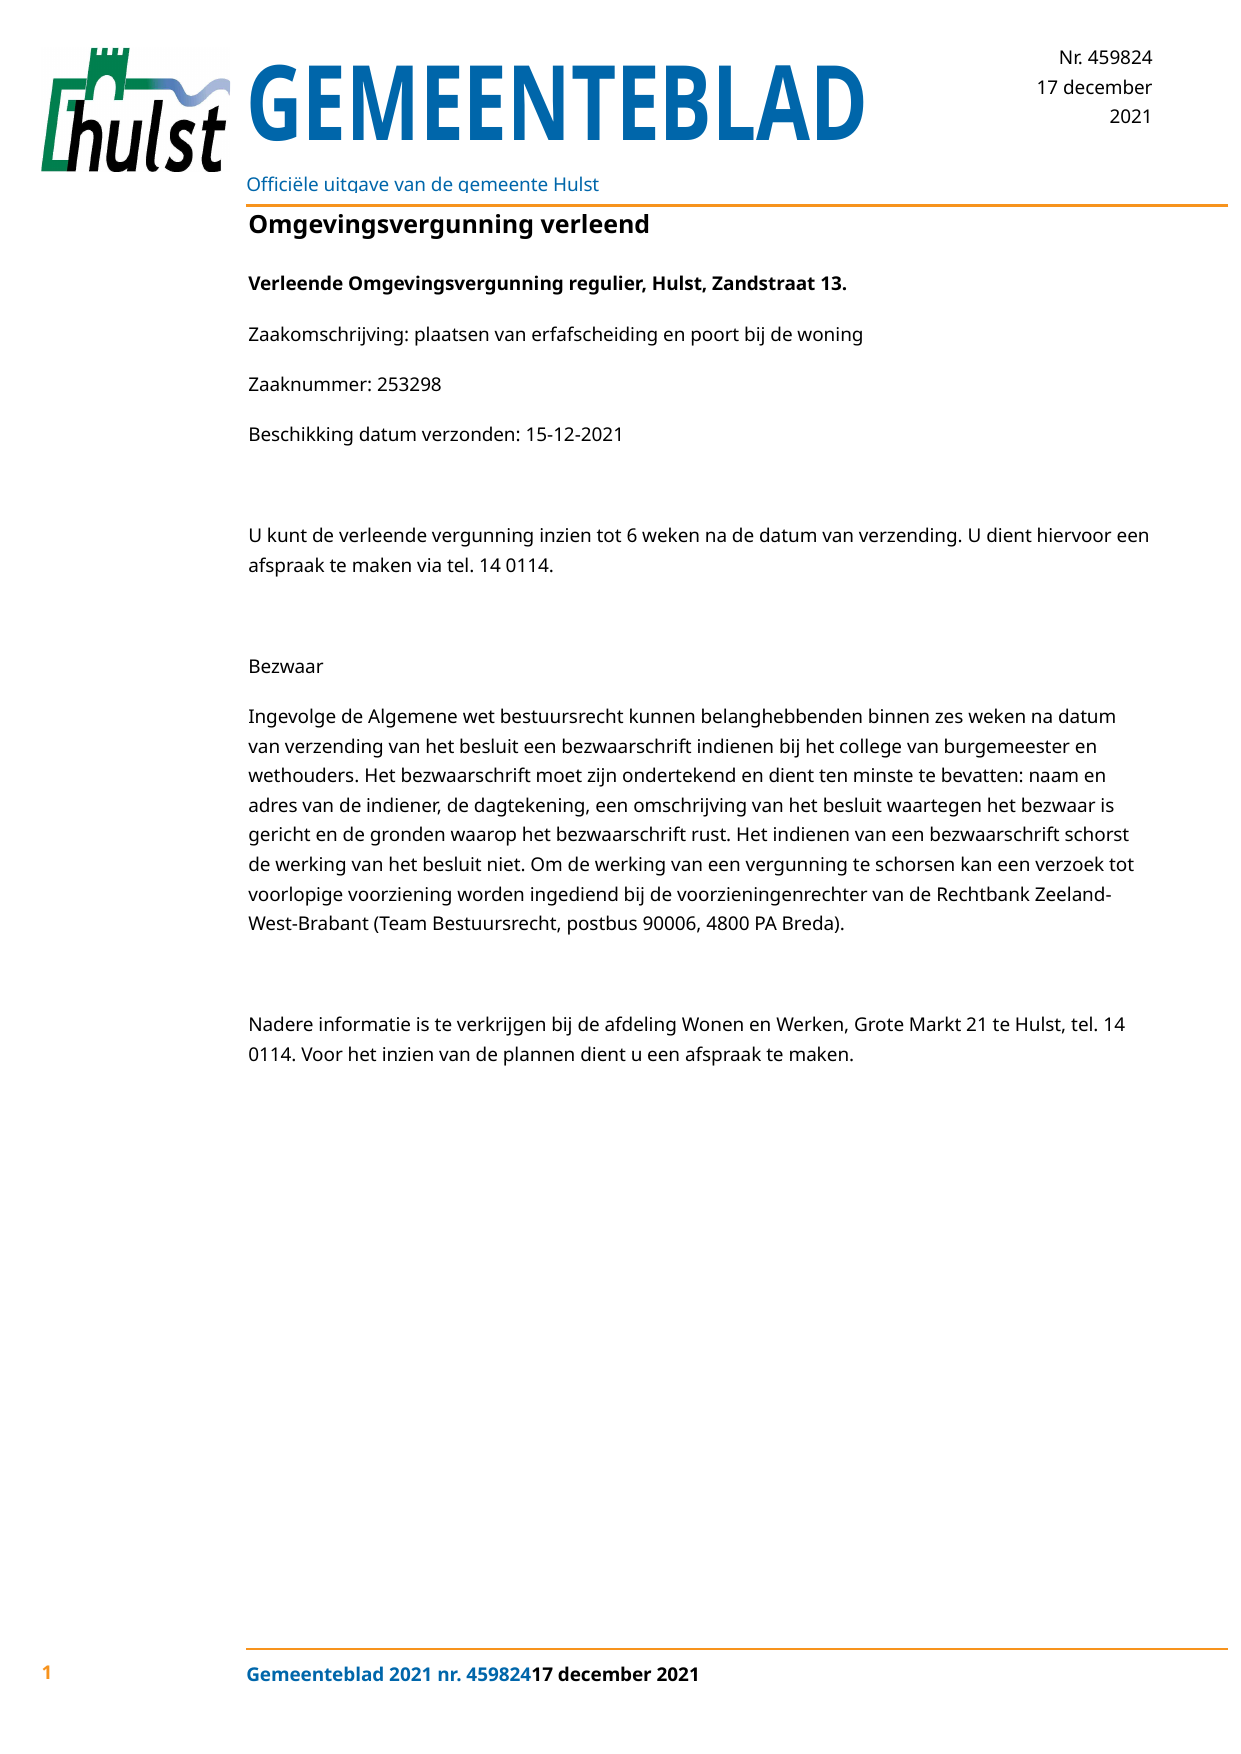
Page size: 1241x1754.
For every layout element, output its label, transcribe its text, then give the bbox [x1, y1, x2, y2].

text Nadere informatie is te verkrijgen bij de afdeling Wonen en Werken, Grote Markt 21 te Hulst, tel. 14 0114. Voor het inzien van de plannen dient u een afspraak te maken. [248, 1011, 1152, 1066]
text Bezwaar [248, 653, 1152, 678]
text Beschikking datum verzonden: 15-12-2021 [248, 422, 1152, 447]
picture [41, 47, 231, 172]
text Zaakomschrijving: plaatsen van erfafscheiding en poort bij de woning [248, 321, 1152, 346]
text Omgevingsvergunning verleend [248, 207, 1152, 241]
text Verleende Omgevingsvergunning regulier, Hulst, Zandstraat 13. [248, 270, 1152, 296]
text U kunt de verleende vergunning inzien tot 6 weken na de datum van verzending. U dient hiervoor een afspraak te maken via tel. 14 0114. [248, 522, 1152, 578]
text Zaaknummer: 253298 [248, 371, 1152, 397]
text Ingevolge de Algemene wet bestuursrecht kunnen belanghebbenden binnen zes weken na datum van verzending van het besluit een bezwaarschrift indienen bij het college van burgemeester en wethouders. Het bezwaarschrift moet zijn ondertekend en dient ten minste te bevatten: naam en adres van de indiener, de dagtekening, een omschrijving van het besluit waartegen het bezwaar is gericht en de gronden waarop het bezwaarschrift rust. Het indienen van een bezwaarschrift schorst de werking van het besluit niet. Om de werking van een vergunning te schorsen kan een verzoek tot voorlopige voorziening worden ingediend bij de voorzieningenrechter van de Rechtbank Zeeland-West-Brabant (Team Bestuursrecht, postbus 90006, 4800 PA Breda). [248, 703, 1152, 936]
